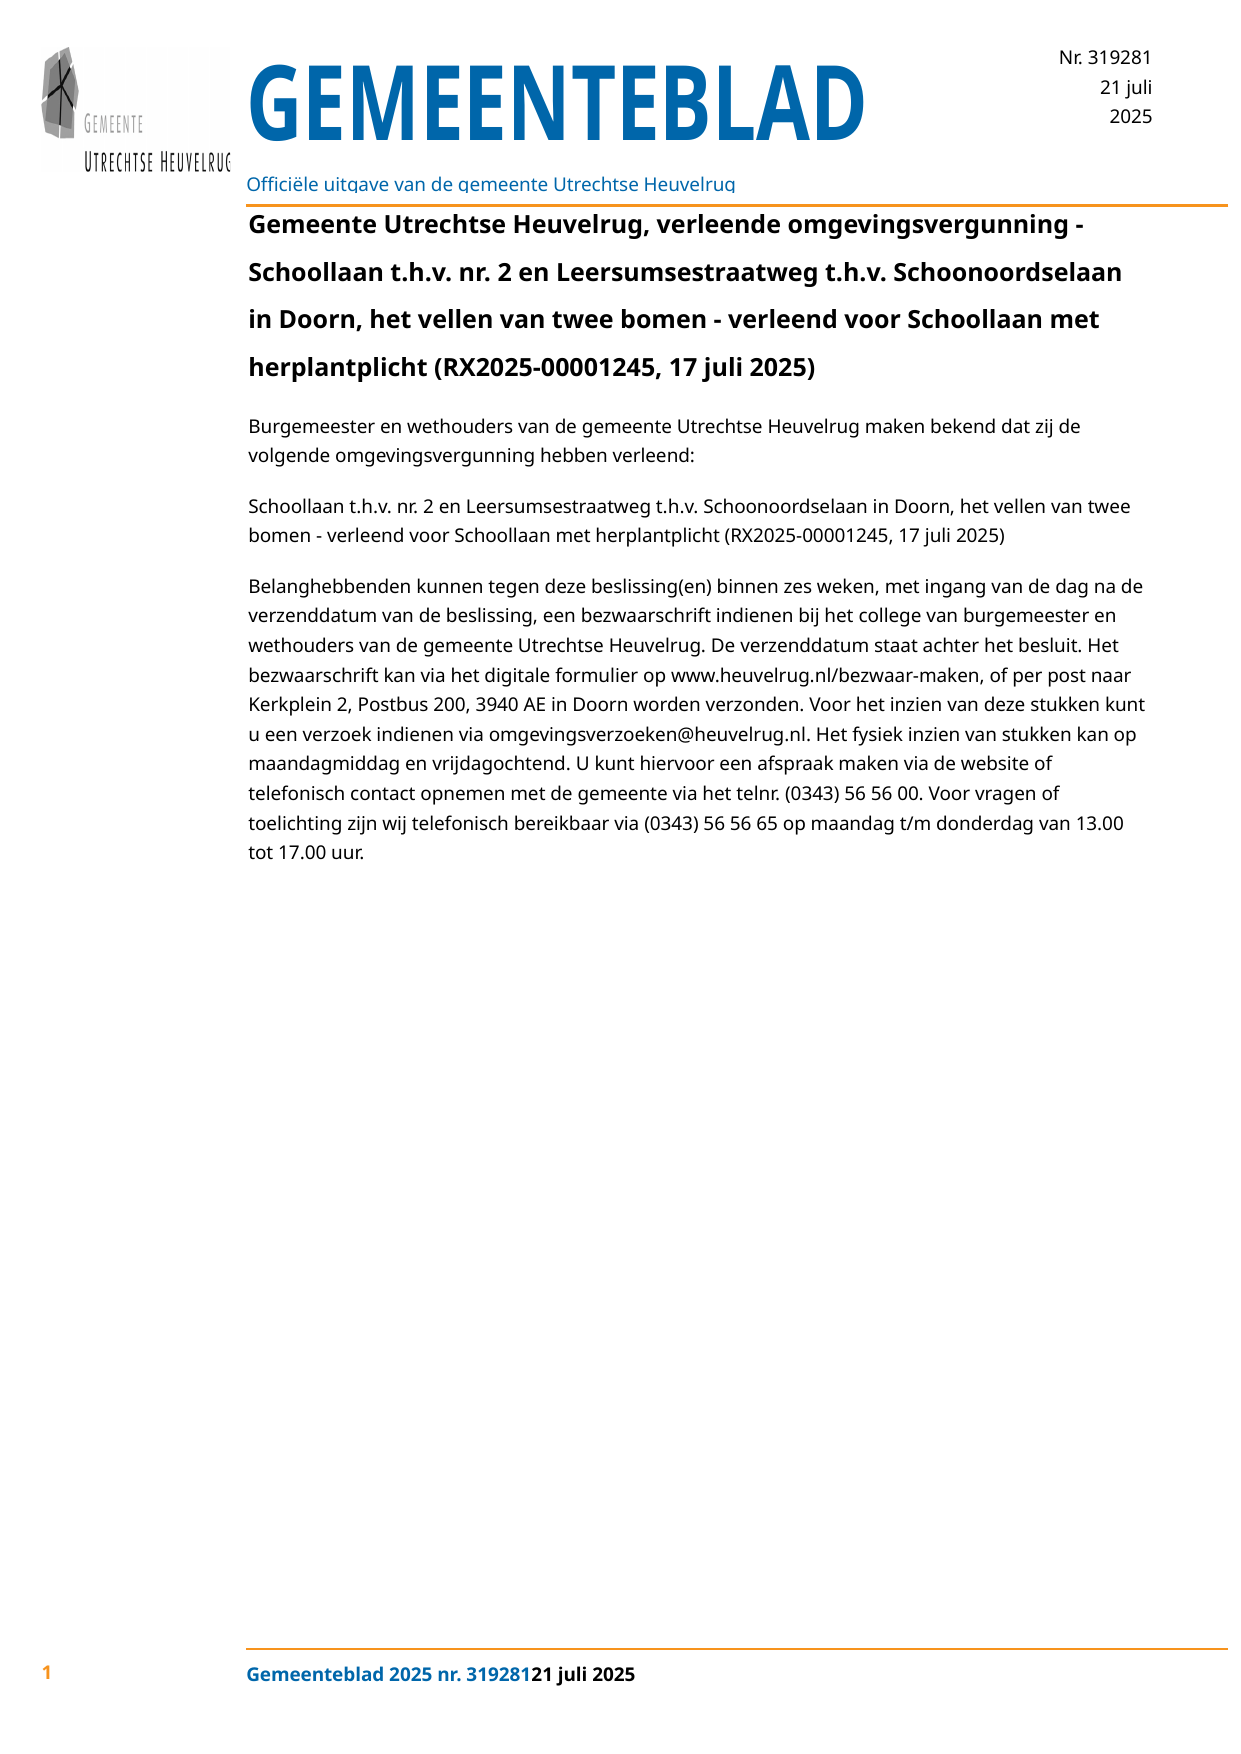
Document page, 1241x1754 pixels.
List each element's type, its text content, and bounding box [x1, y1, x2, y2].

text Schoollaan t.h.v. nr. 2 en Leersumsestraatweg t.h.v. Schoonoordselaan in Doorn, het vellen van twee bomen - verleend voor Schoollaan met herplantplicht (RX2025-00001245, 17 juli 2025) [248, 493, 1152, 548]
text Burgemeester en wethouders van de gemeente Utrechtse Heuvelrug maken bekend dat zij de volgende omgevingsvergunning hebben verleend: [248, 413, 1152, 468]
picture [41, 47, 231, 172]
text Belanghebbenden kunnen tegen deze beslissing(en) binnen zes weken, met ingang van de dag na de verzenddatum van de beslissing, een bezwaarschrift indienen bij het college van burgemeester en wethouders van de gemeente Utrechtse Heuvelrug. De verzenddatum staat achter het besluit. Het bezwaarschrift kan via het digitale formulier op www.heuvelrug.nl/bezwaar-maken, of per post naar Kerkplein 2, Postbus 200, 3940 AE in Doorn worden verzonden. Voor het inzien van deze stukken kunt u een verzoek indienen via omgevingsverzoeken@heuvelrug.nl. Het fysiek inzien van stukken kan op maandagmiddag en vrijdagochtend. U kunt hiervoor een afspraak maken via de website of telefonisch contact opnemen met de gemeente via het telnr. (0343) 56 56 00. Voor vragen of toelichting zijn wij telefonisch bereikbaar via (0343) 56 56 65 op maandag t/m donderdag van 13.00 tot 17.00 uur. [248, 573, 1152, 865]
text Gemeente Utrechtse Heuvelrug, verleende omgevingsvergunning - Schoollaan t.h.v. nr. 2 en Leersumsestraatweg t.h.v. Schoonoordselaan in Doorn, het vellen van twee bomen - verleend voor Schoollaan met herplantplicht (RX2025-00001245, 17 juli 2025) [248, 207, 1152, 384]
